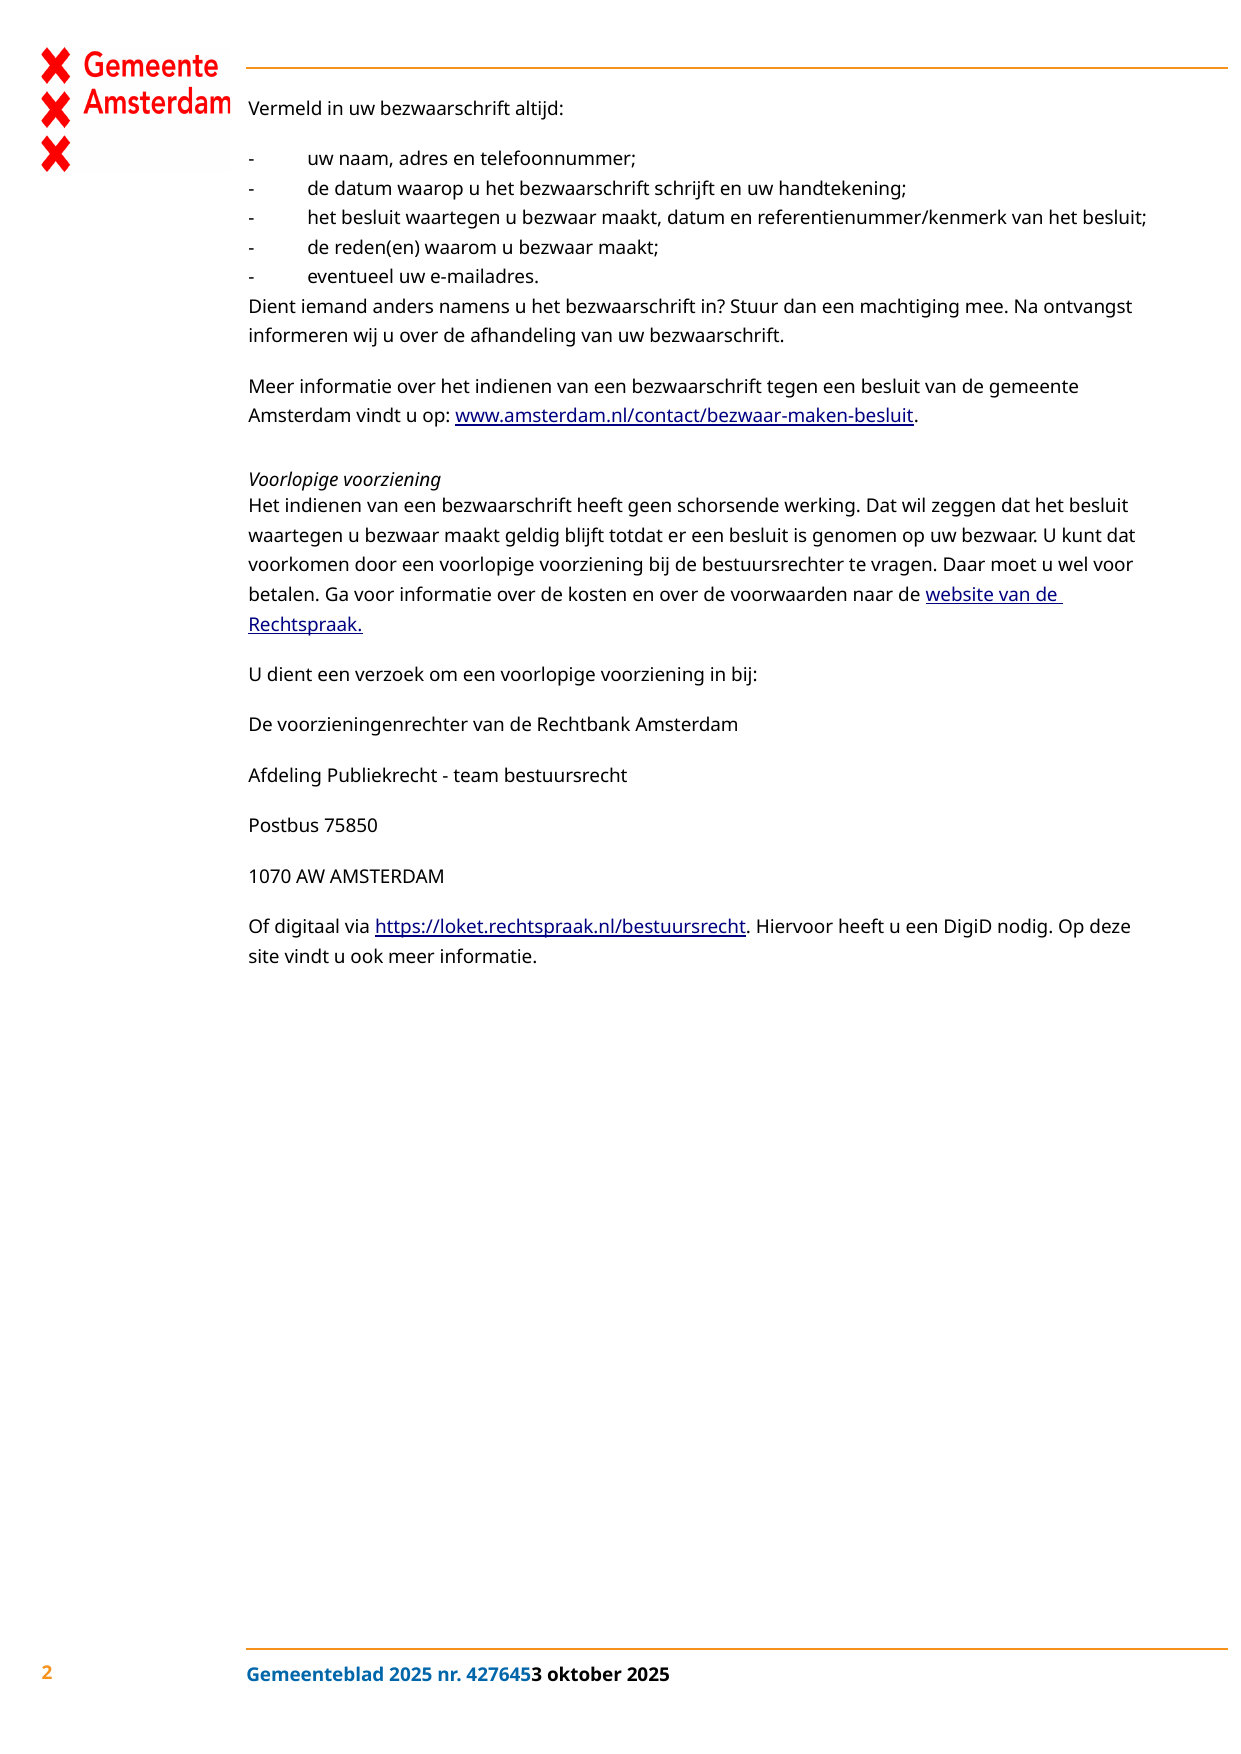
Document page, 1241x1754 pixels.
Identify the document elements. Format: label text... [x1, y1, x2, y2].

list de reden(en) waarom u bezwaar maakt; [248, 234, 1152, 260]
list de datum waarop u het bezwaarschrift schrijft en uw handtekening; [248, 175, 1152, 201]
text Meer informatie over het indienen van een bezwaarschrift tegen een besluit van de gemeente Amsterdam vindt u op: www.amsterdam.nl/contact/bezwaar-maken-besluit. [248, 373, 1152, 428]
text Voorlopige voorziening [248, 467, 1152, 492]
text Dient iemand anders namens u het bezwaarschrift in? Stuur dan een machtiging mee. Na ontvangst informeren wij u over de afhandeling van uw bezwaarschrift. [248, 293, 1152, 348]
list eventueel uw e-mailadres. [248, 263, 1152, 289]
text Of digitaal via https://loket.rechtspraak.nl/bestuursrecht. Hiervoor heeft u een DigiD nodig. Op deze site vindt u ook meer informatie. [248, 913, 1152, 968]
text U dient een verzoek om een voorlopige voorziening in bij: [248, 661, 1152, 687]
text Postbus 75850 [248, 812, 1152, 838]
text Vermeld in uw bezwaarschrift altijd: [248, 95, 1152, 121]
list het besluit waartegen u bezwaar maakt, datum en referentienummer/kenmerk van het besluit; [248, 204, 1152, 230]
text Het indienen van een bezwaarschrift heeft geen schorsende werking. Dat wil zeggen dat het besluit waartegen u bezwaar maakt geldig blijft totdat er een besluit is genomen op uw bezwaar. U kunt dat voorkomen door een voorlopige voorziening bij de bestuursrechter te vragen. Daar moet u wel voor betalen. Ga voor informatie over de kosten en over de voorwaarden naar de website van de Rechtspraak. [248, 492, 1152, 636]
text 1070 AW AMSTERDAM [248, 863, 1152, 888]
text Afdeling Publiekrecht - team bestuursrecht [248, 762, 1152, 788]
picture [41, 47, 231, 172]
list uw naam, adres en telefoonnummer; [248, 145, 1152, 171]
text De voorzieningenrechter van de Rechtbank Amsterdam [248, 712, 1152, 737]
